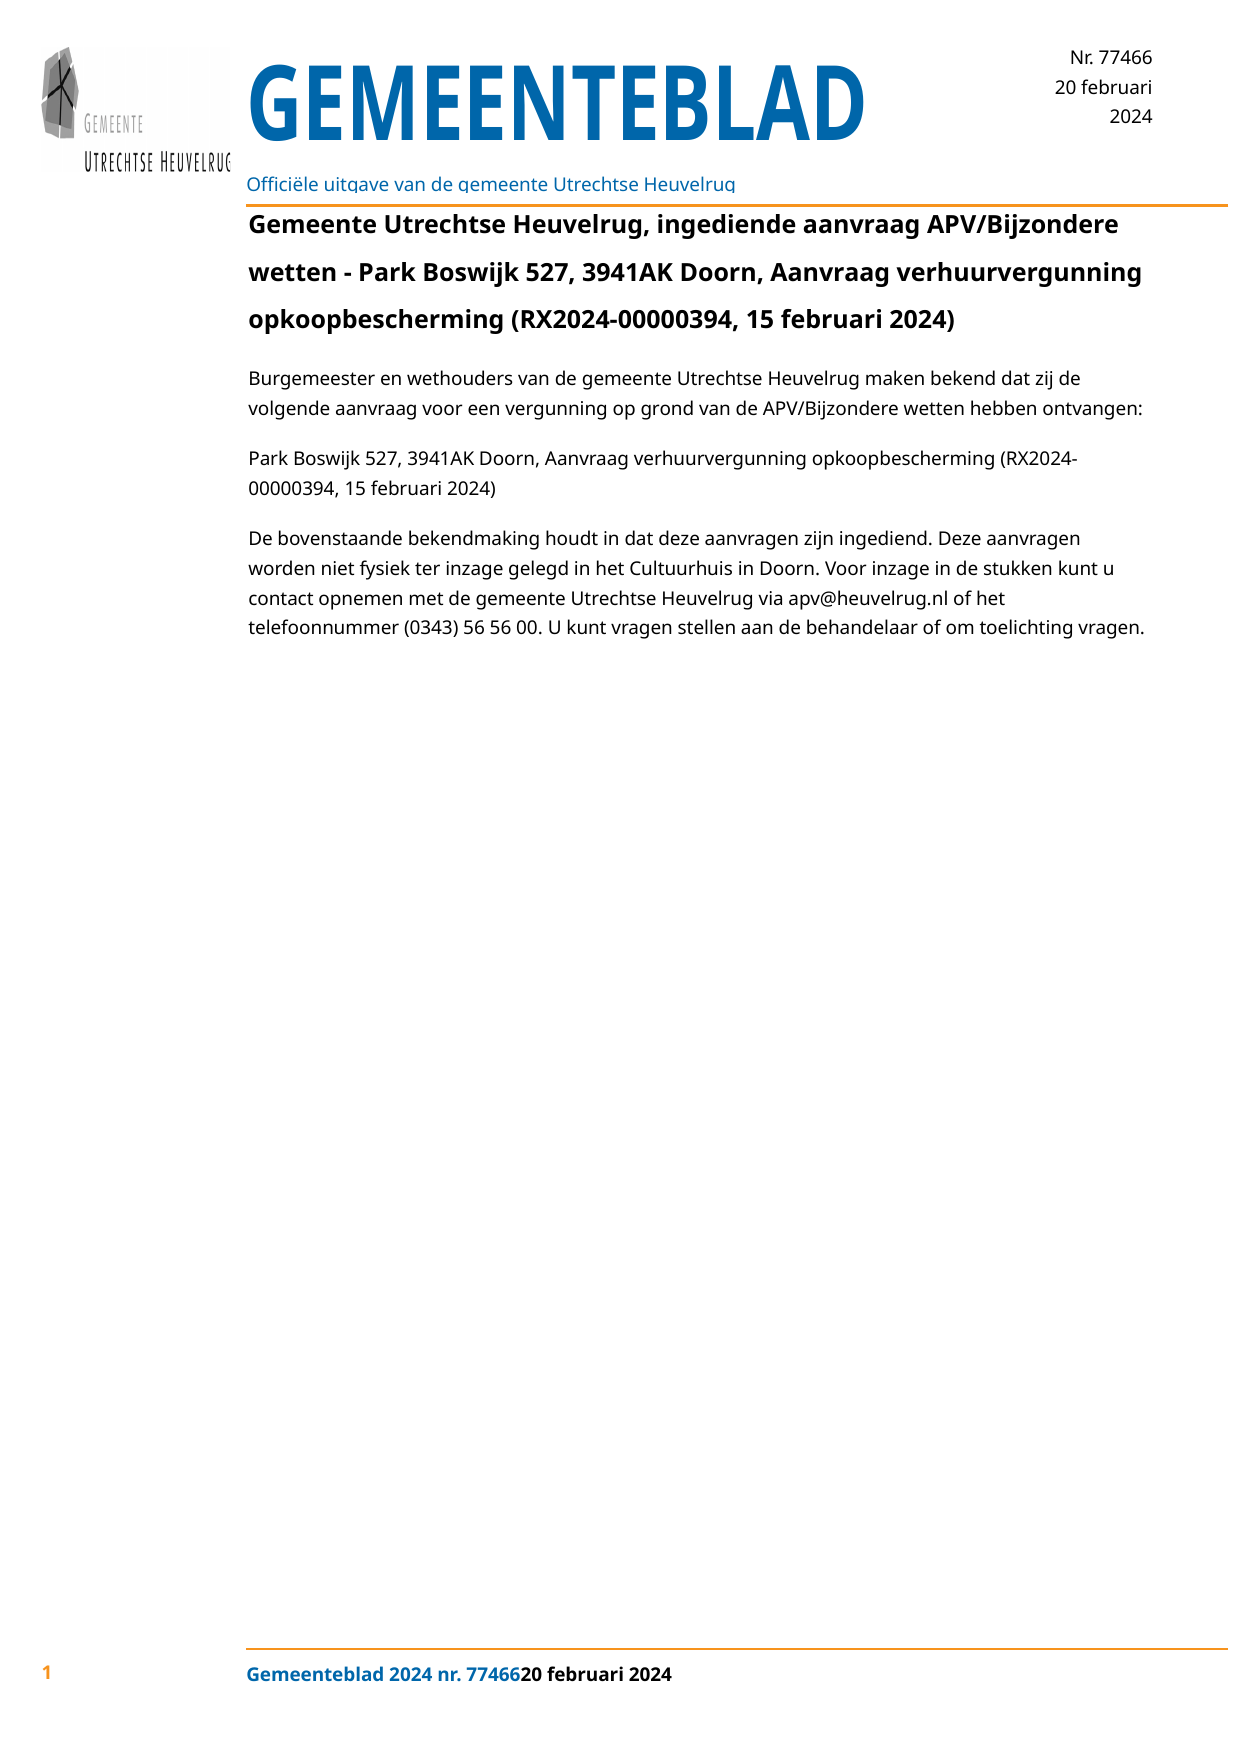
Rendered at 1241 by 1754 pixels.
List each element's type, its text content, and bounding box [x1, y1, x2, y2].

text Gemeente Utrechtse Heuvelrug, ingediende aanvraag APV/Bijzondere wetten - Park Boswijk 527, 3941AK Doorn, Aanvraag verhuurvergunning opkoopbescherming (RX2024-00000394, 15 februari 2024) [248, 207, 1152, 336]
picture [41, 47, 231, 172]
text Park Boswijk 527, 3941AK Doorn, Aanvraag verhuurvergunning opkoopbescherming (RX2024-00000394, 15 februari 2024) [248, 446, 1152, 501]
text Burgemeester en wethouders van de gemeente Utrechtse Heuvelrug maken bekend dat zij de volgende aanvraag voor een vergunning op grond van de APV/Bijzondere wetten hebben ontvangen: [248, 366, 1152, 421]
text De bovenstaande bekendmaking houdt in dat deze aanvragen zijn ingediend. Deze aanvragen worden niet fysiek ter inzage gelegd in het Cultuurhuis in Doorn. Voor inzage in de stukken kunt u contact opnemen met de gemeente Utrechtse Heuvelrug via apv@heuvelrug.nl of het telefoonnummer (0343) 56 56 00. U kunt vragen stellen aan de behandelaar of om toelichting vragen. [248, 526, 1152, 640]
